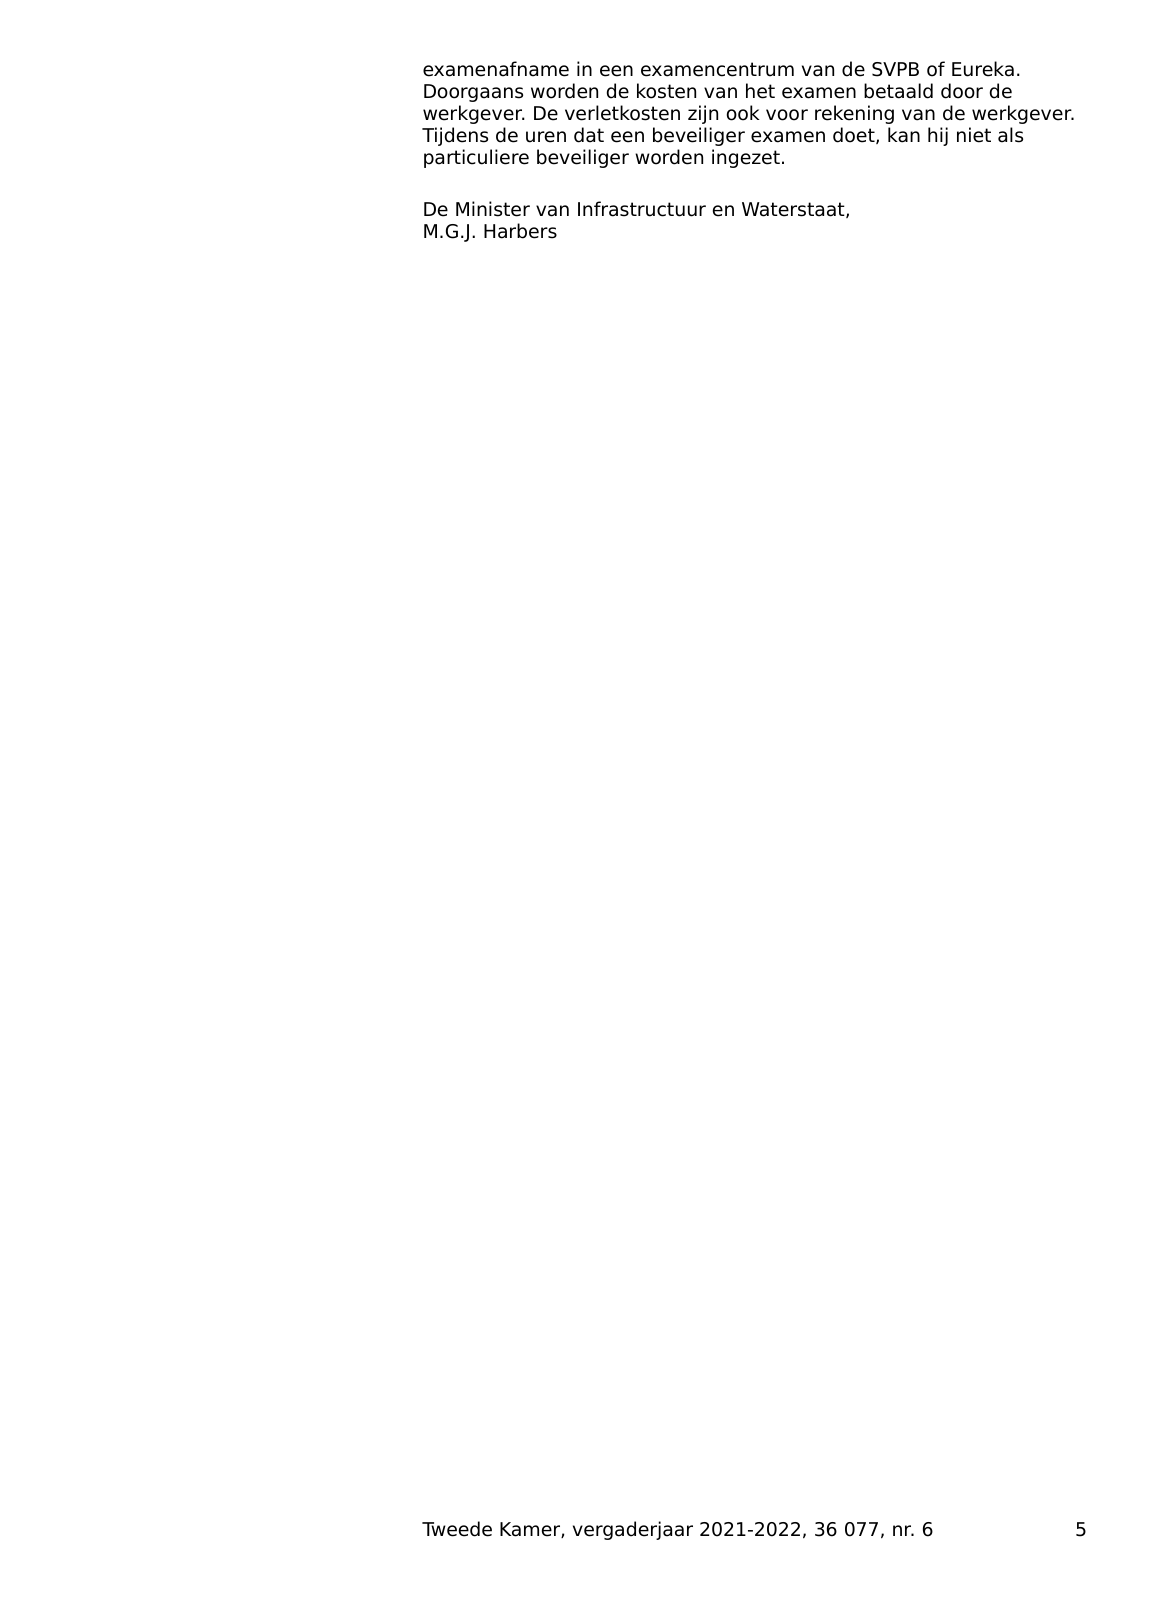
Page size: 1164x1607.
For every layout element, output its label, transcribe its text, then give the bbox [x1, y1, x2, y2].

text examenafname in een examencentrum van de SVPB of Eureka. Doorgaans worden de kosten van het examen betaald door de werkgever. De verletkosten zijn ook voor rekening van de werkgever. Tijdens de uren dat een beveiliger examen doet, kan hij niet als particuliere beveiliger worden ingezet. [422, 59, 1087, 169]
text De Minister van Infrastructuur en Waterstaat, M.G.J. Harbers [422, 199, 1087, 243]
